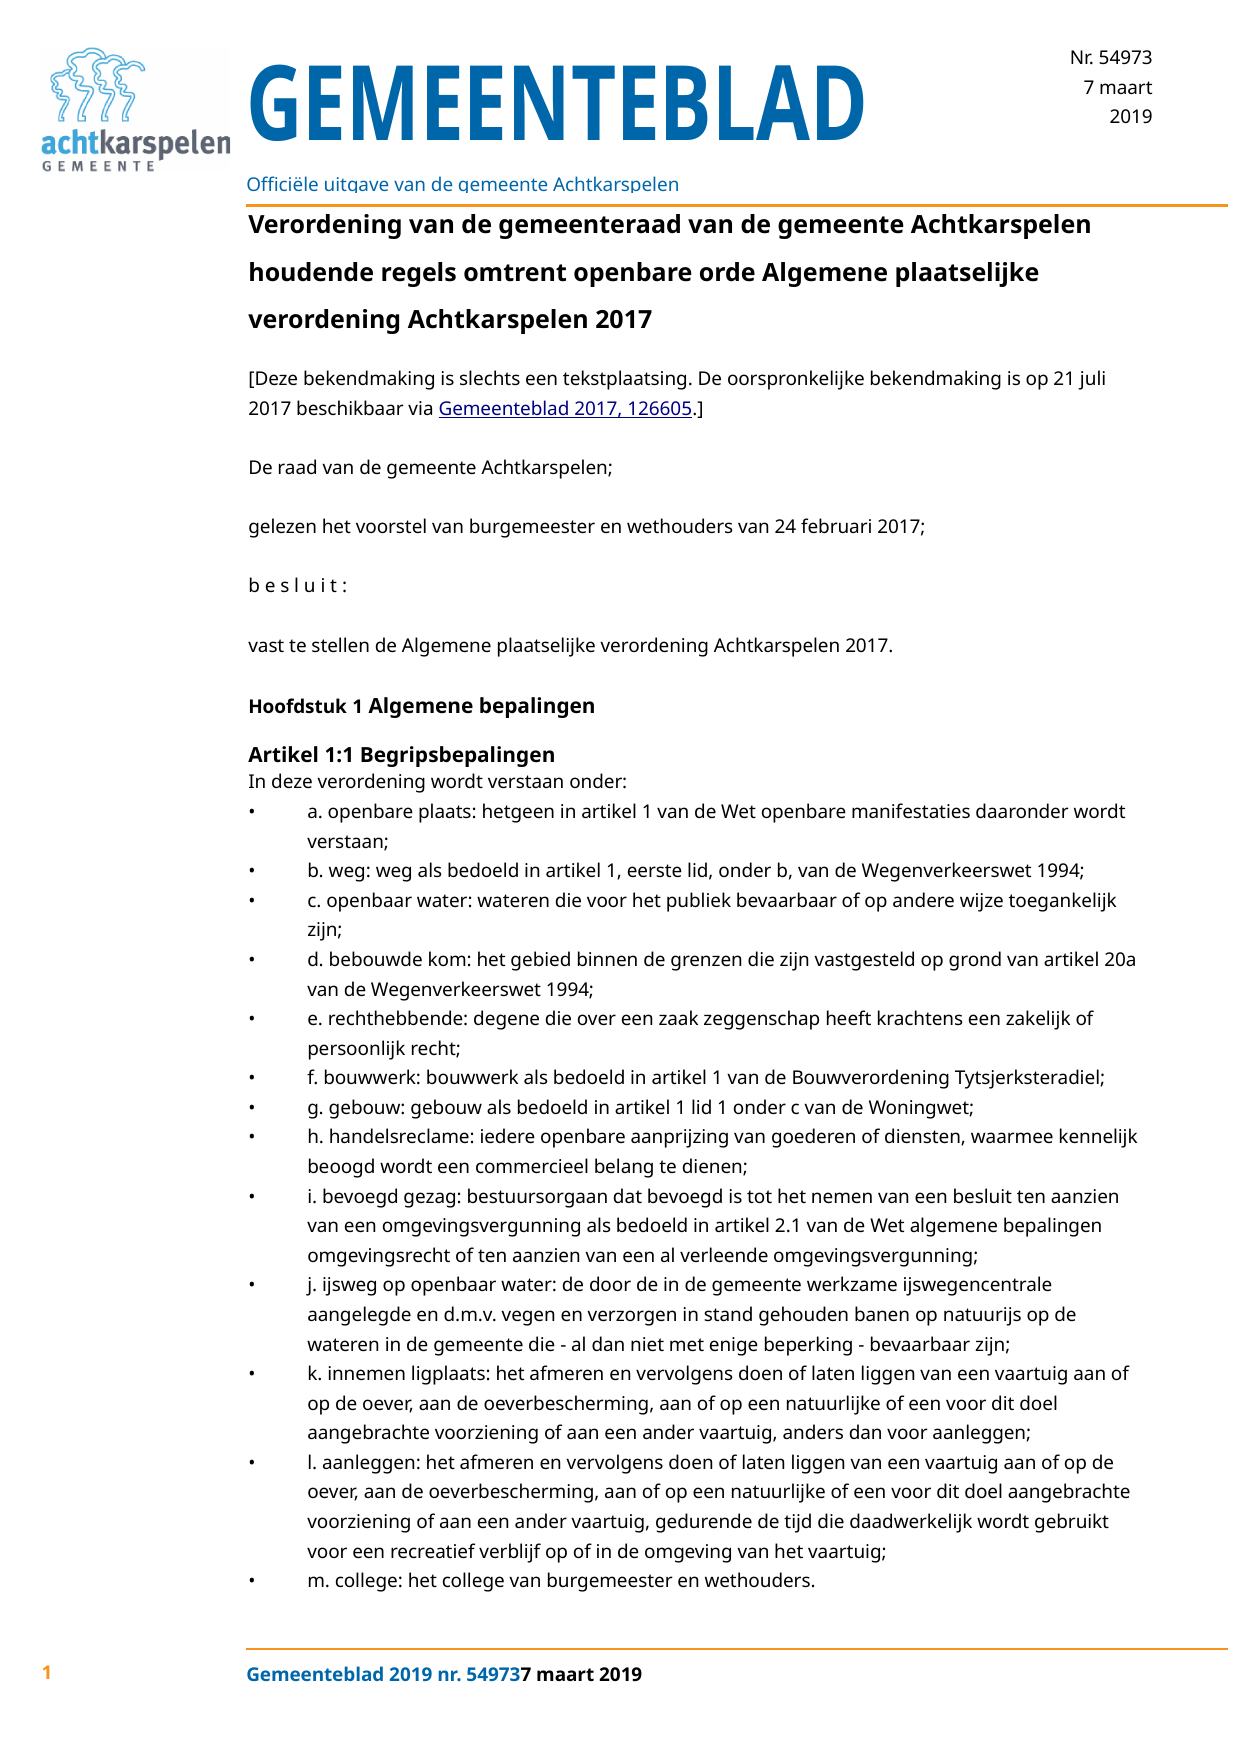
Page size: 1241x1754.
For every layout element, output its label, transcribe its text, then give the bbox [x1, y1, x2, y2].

text gelezen het voorstel van burgemeester en wethouders van 24 februari 2017; [248, 513, 1152, 539]
list g. gebouw: gebouw als bedoeld in artikel 1 lid 1 onder c van de Woningwet; [248, 1094, 1152, 1120]
list e. rechthebbende: degene die over een zaak zeggenschap heeft krachtens een zakelijk of persoonlijk recht; [248, 1005, 1152, 1061]
list l. aanleggen: het afmeren en vervolgens doen of laten liggen van een vaartuig aan of op de oever, aan de oeverbescherming, aan of op een natuurlijke of een voor dit doel aangebrachte voorziening of aan een ander vaartuig, gedurende de tijd die daadwerkelijk wordt gebruikt voor een recreatief verblijf op of in de omgeving van het vaartuig; [248, 1449, 1152, 1563]
list i. bevoegd gezag: bestuursorgaan dat bevoegd is tot het nemen van een besluit ten aanzien van een omgevingsvergunning als bedoeld in artikel 2.1 van de Wet algemene bepalingen omgevingsrecht of ten aanzien van een al verleende omgevingsvergunning; [248, 1183, 1152, 1268]
text vast te stellen de Algemene plaatselijke verordening Achtkarspelen 2017. [248, 632, 1152, 657]
list j. ijsweg op openbaar water: de door de in de gemeente werkzame ijswegencentrale aangelegde en d.m.v. vegen en verzorgen in stand gehouden banen op natuurijs op de wateren in de gemeente die - al dan niet met enige beperking - bevaarbaar zijn; [248, 1272, 1152, 1356]
text [Deze bekendmaking is slechts een tekstplaatsing. De oorspronkelijke bekendmaking is op 21 juli 2017 beschikbaar via Gemeenteblad 2017, 126605.] [248, 366, 1152, 421]
text Verordening van de gemeenteraad van de gemeente Achtkarspelen houdende regels omtrent openbare orde Algemene plaatselijke verordening Achtkarspelen 2017 [248, 207, 1152, 336]
text Artikel 1:1 Begripsbepalingen [248, 740, 1152, 769]
list d. bebouwde kom: het gebied binnen de grenzen die zijn vastgesteld op grond van artikel 20a van de Wegenverkeerswet 1994; [248, 946, 1152, 1001]
list m. college: het college van burgemeester en wethouders. [248, 1567, 1152, 1593]
list h. handelsreclame: iedere openbare aanprijzing van goederen of diensten, waarmee kennelijk beoogd wordt een commercieel belang te dienen; [248, 1124, 1152, 1179]
list k. innemen ligplaats: het afmeren en vervolgens doen of laten liggen van een vaartuig aan of op de oever, aan de oeverbescherming, aan of op een natuurlijke of een voor dit doel aangebrachte voorziening of aan een ander vaartuig, anders dan voor aanleggen; [248, 1360, 1152, 1445]
text b e s l u i t : [248, 573, 1152, 598]
picture [41, 47, 231, 172]
text In deze verordening wordt verstaan onder: [248, 769, 1152, 794]
list f. bouwwerk: bouwwerk als bedoeld in artikel 1 van de Bouwverordening Tytsjerksteradiel; [248, 1064, 1152, 1090]
list c. openbaar water: wateren die voor het publiek bevaarbaar of op andere wijze toegankelijk zijn; [248, 887, 1152, 942]
text Hoofdstuk 1 Algemene bepalingen [248, 691, 1152, 719]
list a. openbare plaats: hetgeen in artikel 1 van de Wet openbare manifestaties daaronder wordt verstaan; [248, 798, 1152, 853]
text De raad van de gemeente Achtkarspelen; [248, 454, 1152, 480]
list b. weg: weg als bedoeld in artikel 1, eerste lid, onder b, van de Wegenverkeerswet 1994; [248, 857, 1152, 883]
